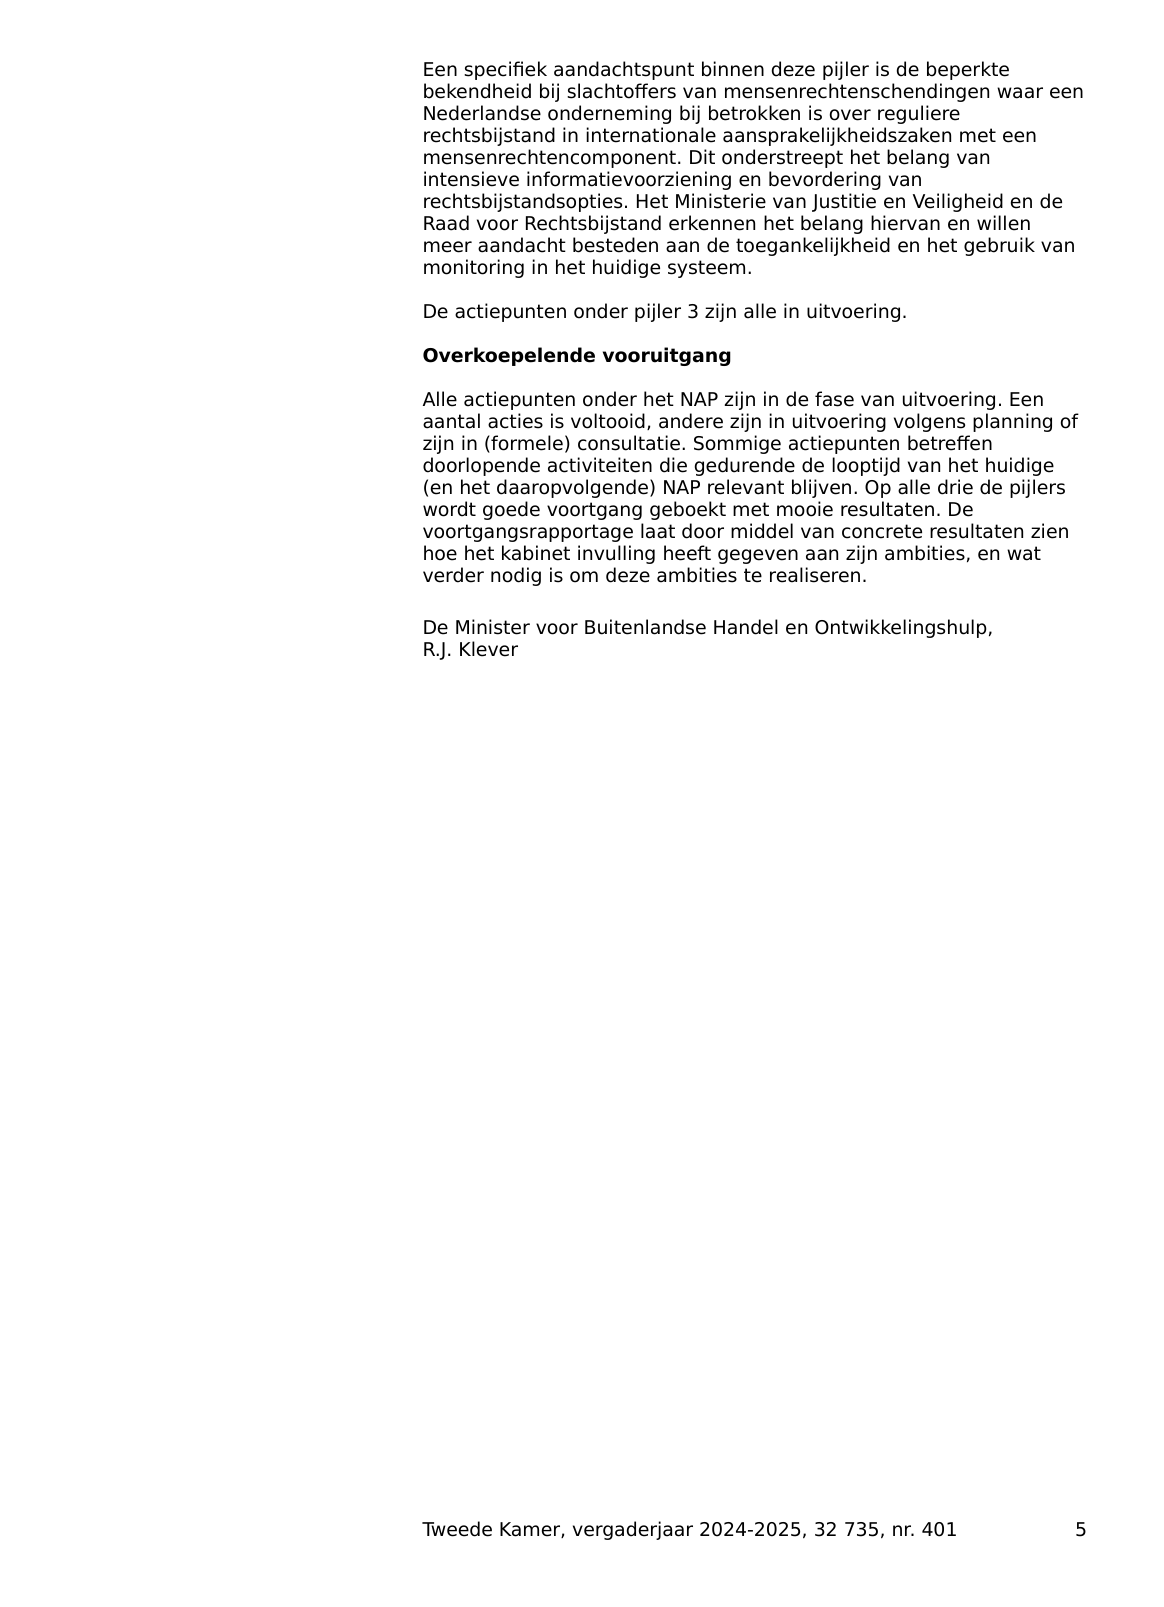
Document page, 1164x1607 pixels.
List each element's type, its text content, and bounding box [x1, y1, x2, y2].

text De actiepunten onder pijler 3 zijn alle in uitvoering. [422, 301, 1087, 323]
text De Minister voor Buitenlandse Handel en Ontwikkelingshulp, R.J. Klever [422, 617, 1087, 661]
subtitle Overkoepelende vooruitgang [422, 345, 1087, 367]
text Een specifiek aandachtspunt binnen deze pijler is de beperkte bekendheid bij slachtoffers van mensenrechtenschendingen waar een Nederlandse onderneming bij betrokken is over reguliere rechtsbijstand in internationale aansprakelijkheidszaken met een mensenrechtencomponent. Dit onderstreept het belang van intensieve informatievoorziening en bevordering van rechtsbijstandsopties. Het Ministerie van Justitie en Veiligheid en de Raad voor Rechtsbijstand erkennen het belang hiervan en willen meer aandacht besteden aan de toegankelijkheid en het gebruik van monitoring in het huidige systeem. [422, 59, 1087, 279]
text Alle actiepunten onder het NAP zijn in de fase van uitvoering. Een aantal acties is voltooid, andere zijn in uitvoering volgens planning of zijn in (formele) consultatie. Sommige actiepunten betreffen doorlopende activiteiten die gedurende de looptijd van het huidige (en het daaropvolgende) NAP relevant blijven. Op alle drie de pijlers wordt goede voortgang geboekt met mooie resultaten. De voortgangsrapportage laat door middel van concrete resultaten zien hoe het kabinet invulling heeft gegeven aan zijn ambities, en wat verder nodig is om deze ambities te realiseren. [422, 389, 1087, 587]
